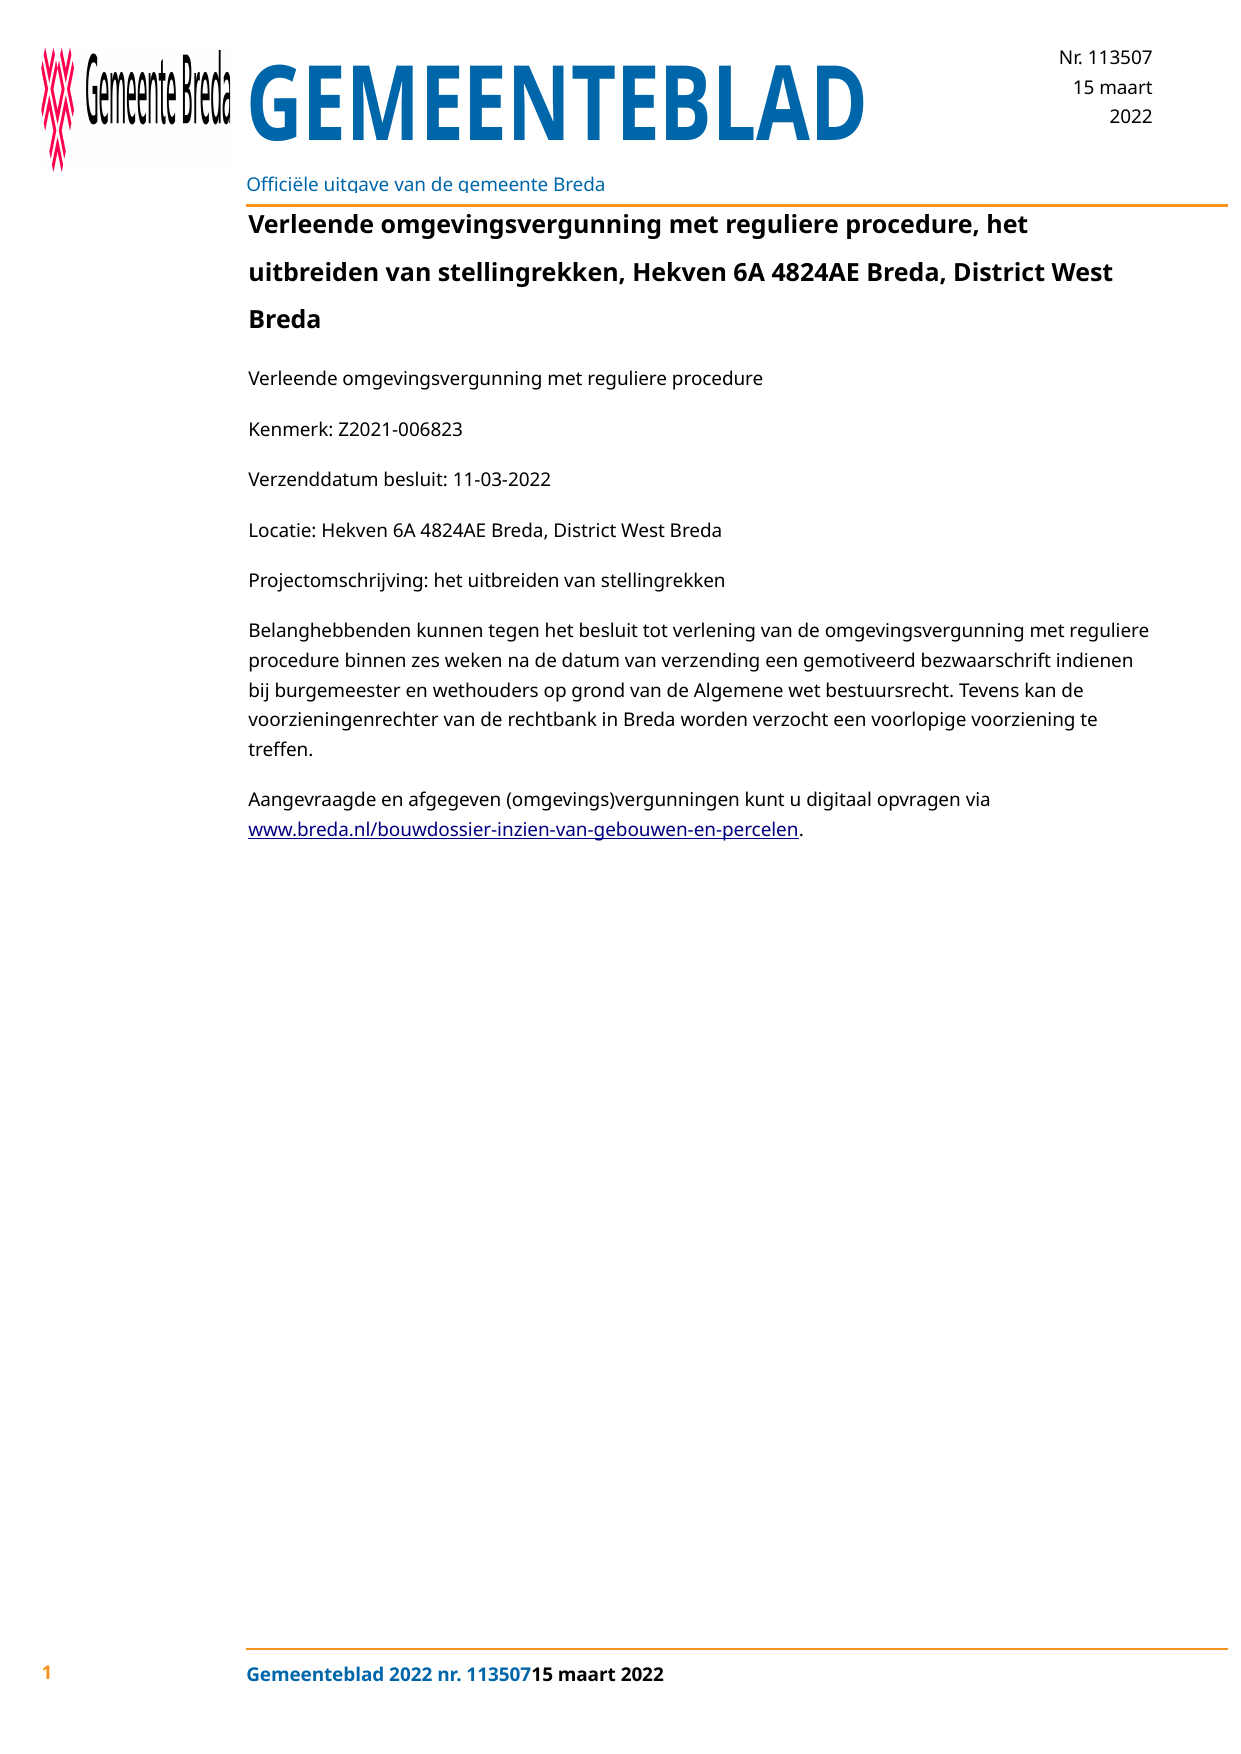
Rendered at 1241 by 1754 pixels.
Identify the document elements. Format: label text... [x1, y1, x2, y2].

text Verleende omgevingsvergunning met reguliere procedure, het uitbreiden van stellingrekken, Hekven 6A 4824AE Breda, District West Breda [248, 207, 1152, 336]
text Kenmerk: Z2021-006823 [248, 416, 1152, 442]
text Locatie: Hekven 6A 4824AE Breda, District West Breda [248, 517, 1152, 542]
text Aangevraagde en afgegeven (omgevings)vergunningen kunt u digitaal opvragen via www.breda.nl/bouwdossier-inzien-van-gebouwen-en-percelen. [248, 786, 1152, 842]
picture [41, 47, 231, 172]
text Verleende omgevingsvergunning met reguliere procedure [248, 366, 1152, 391]
text Projectomschrijving: het uitbreiden van stellingrekken [248, 567, 1152, 593]
text Belanghebbenden kunnen tegen het besluit tot verlening van de omgevingsvergunning met reguliere procedure binnen zes weken na de datum van verzending een gemotiveerd bezwaarschrift indienen bij burgemeester en wethouders op grond van de Algemene wet bestuursrecht. Tevens kan de voorzieningenrechter van de rechtbank in Breda worden verzocht een voorlopige voorziening te treffen. [248, 618, 1152, 762]
text Verzenddatum besluit: 11-03-2022 [248, 466, 1152, 492]
